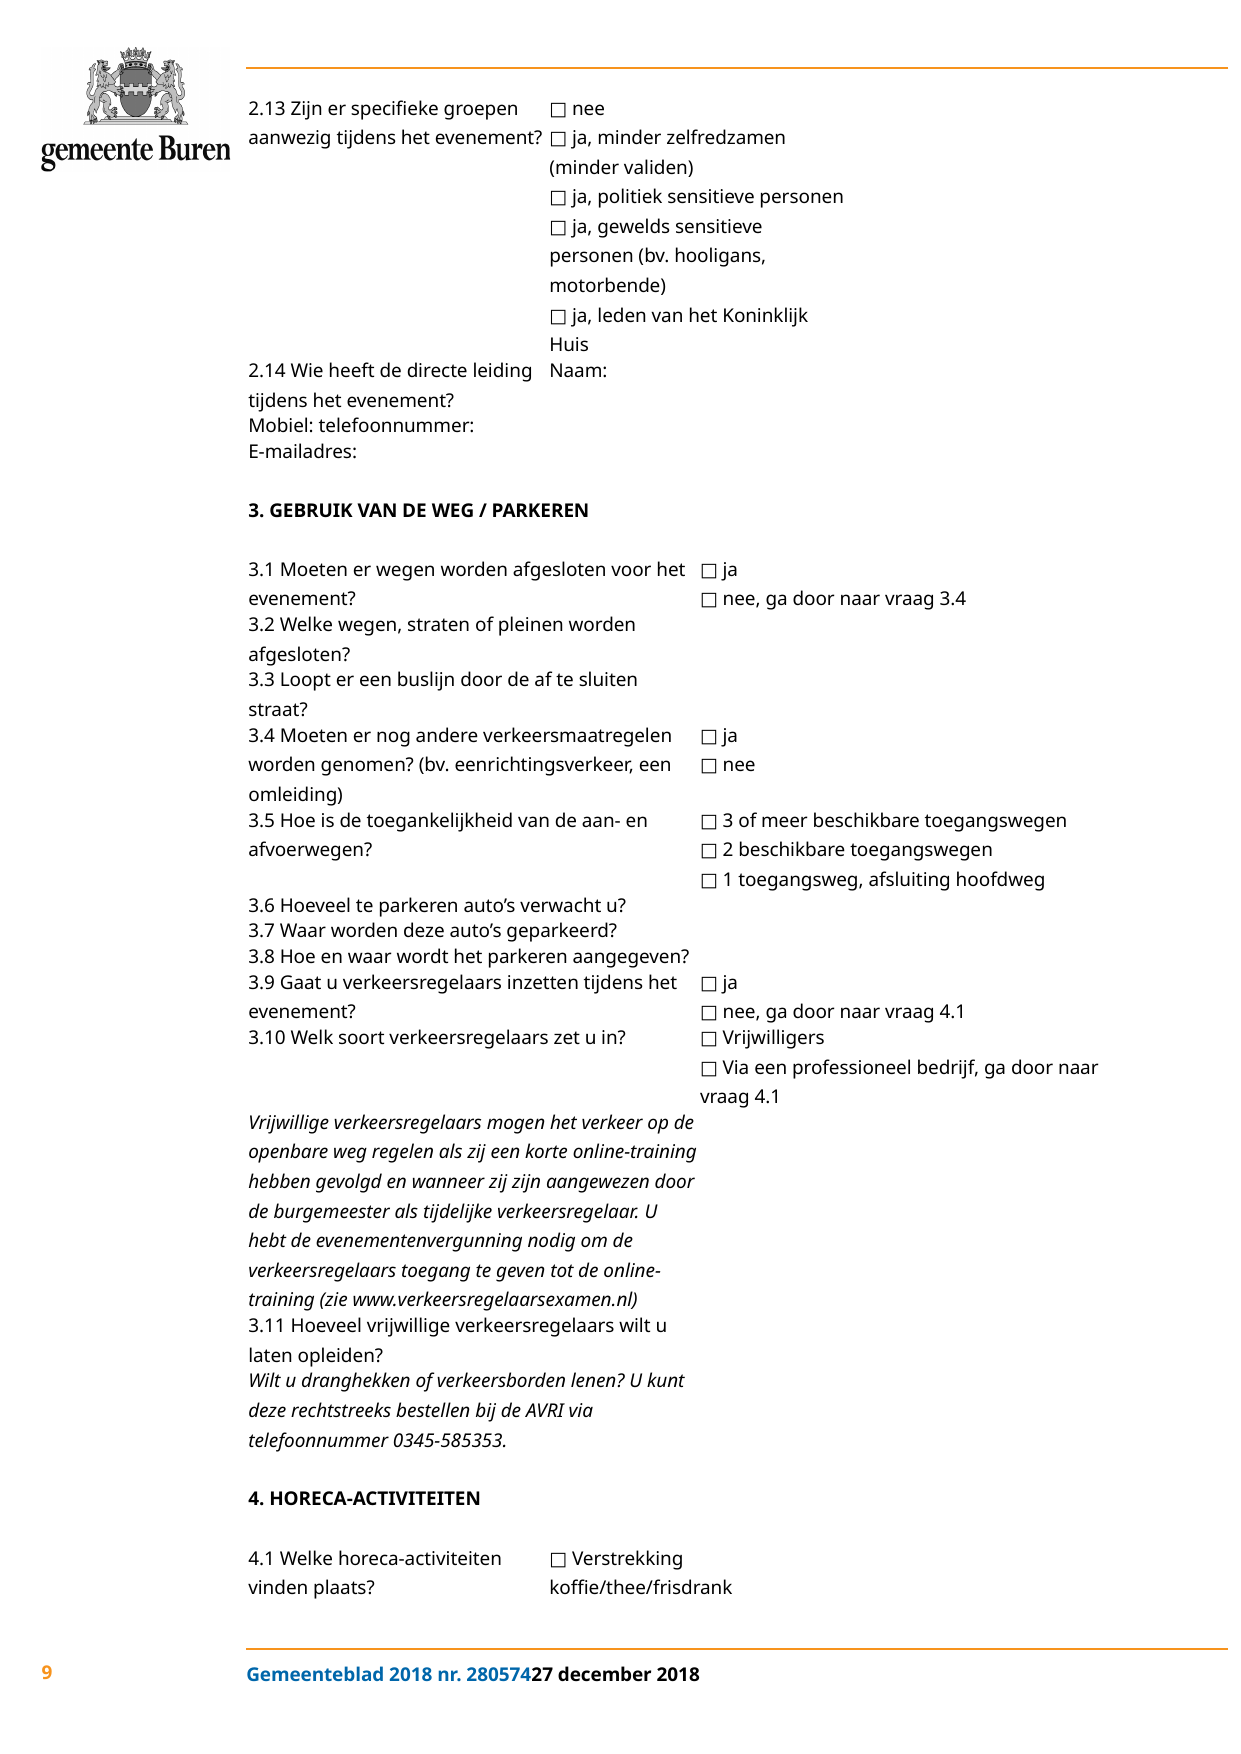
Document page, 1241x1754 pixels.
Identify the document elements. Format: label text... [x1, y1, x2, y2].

table_cell 3.6 Hoeveel te parkeren auto’s verwacht u? [248, 892, 700, 917]
table_cell [700, 1313, 1152, 1368]
table_cell 2.13 Zijn er specifieke groepen aanwezig tijdens het evenement? [248, 95, 549, 357]
table_cell 3.8 Hoe en waar wordt het parkeren aangegeven? [248, 943, 700, 969]
table_cell 3.3 Loopt er een buslijn door de af te sluiten straat? [248, 667, 700, 722]
table_cell 3.7 Waar worden deze auto’s geparkeerd? [248, 918, 700, 943]
table_cell [700, 892, 1152, 917]
table_cell [549, 413, 850, 438]
table_cell □ ja □ nee [700, 722, 1152, 807]
table_cell [700, 918, 1152, 943]
table_cell Vrijwillige verkeersregelaars mogen het verkeer op de openbare weg regelen als zij een korte online-training hebben gevolgd en wanneer zij zijn aangewezen door de burgemeester als tijdelijke verkeersregelaar. U hebt de evenementenvergunning nodig om de verkeersregelaars toegang te geven tot de online-training (zie www.verkeersregelaarsexamen.nl) [248, 1109, 700, 1312]
table_header 4.1 Welke horeca-activiteiten vinden plaats? [248, 1545, 549, 1600]
table_cell □ ja □ nee, ga door naar vraag 4.1 [700, 969, 1152, 1024]
table_cell 3.9 Gaat u verkeersregelaars inzetten tijdens het evenement? [248, 969, 700, 1024]
table_cell 3.5 Hoe is de toegankelijkheid van de aan- en afvoerwegen? [248, 807, 700, 892]
table_cell 3.2 Welke wegen, straten of pleinen worden afgesloten? [248, 611, 700, 667]
table_cell 3.11 Hoeveel vrijwillige verkeersregelaars wilt u laten opleiden? [248, 1313, 700, 1368]
text 4. HORECA-ACTIVITEITEN [248, 1485, 1152, 1511]
table_cell □ 3 of meer beschikbare toegangswegen □ 2 beschikbare toegangswegen □ 1 toegangsweg, afsluiting hoofdweg [700, 807, 1152, 892]
table_header 3.1 Moeten er wegen worden afgesloten voor het evenement? [248, 556, 700, 611]
text 3. GEBRUIK VAN DE WEG / PARKEREN [248, 497, 1152, 522]
table_cell 3.10 Welk soort verkeersregelaars zet u in? [248, 1024, 700, 1109]
table_cell [700, 943, 1152, 969]
picture [41, 47, 231, 172]
table_cell [850, 357, 1152, 412]
table_cell □ nee □ ja, minder zelfredzamen (minder validen) □ ja, politiek sensitieve personen □ ja, gewelds sensitieve personen (bv. hooligans, motorbende) □ ja, leden van het Koninklijk Huis [549, 95, 850, 357]
table_cell Mobiel: telefoonnummer: [248, 413, 549, 438]
table_cell 3.4 Moeten er nog andere verkeersmaatregelen worden genomen? (bv. eenrichtingsverkeer, een omleiding) [248, 722, 700, 807]
table_cell E-mailadres: [248, 438, 549, 464]
table_cell □ Vrijwilligers □ Via een professioneel bedrijf, ga door naar vraag 4.1 [700, 1024, 1152, 1109]
table_header □ Verstrekking koffie/thee/frisdrank [549, 1545, 850, 1600]
table_cell 2.14 Wie heeft de directe leiding tijdens het evenement? [248, 357, 549, 412]
table_cell [700, 611, 1152, 667]
table_cell [700, 667, 1152, 722]
table_cell [549, 438, 850, 464]
table_cell Wilt u dranghekken of verkeersborden lenen? U kunt deze rechtstreeks bestellen bij de AVRI via telefoonnummer 0345-585353. [248, 1368, 700, 1453]
table_header □ ja □ nee, ga door naar vraag 3.4 [700, 556, 1152, 611]
table_cell Naam: [549, 357, 850, 412]
